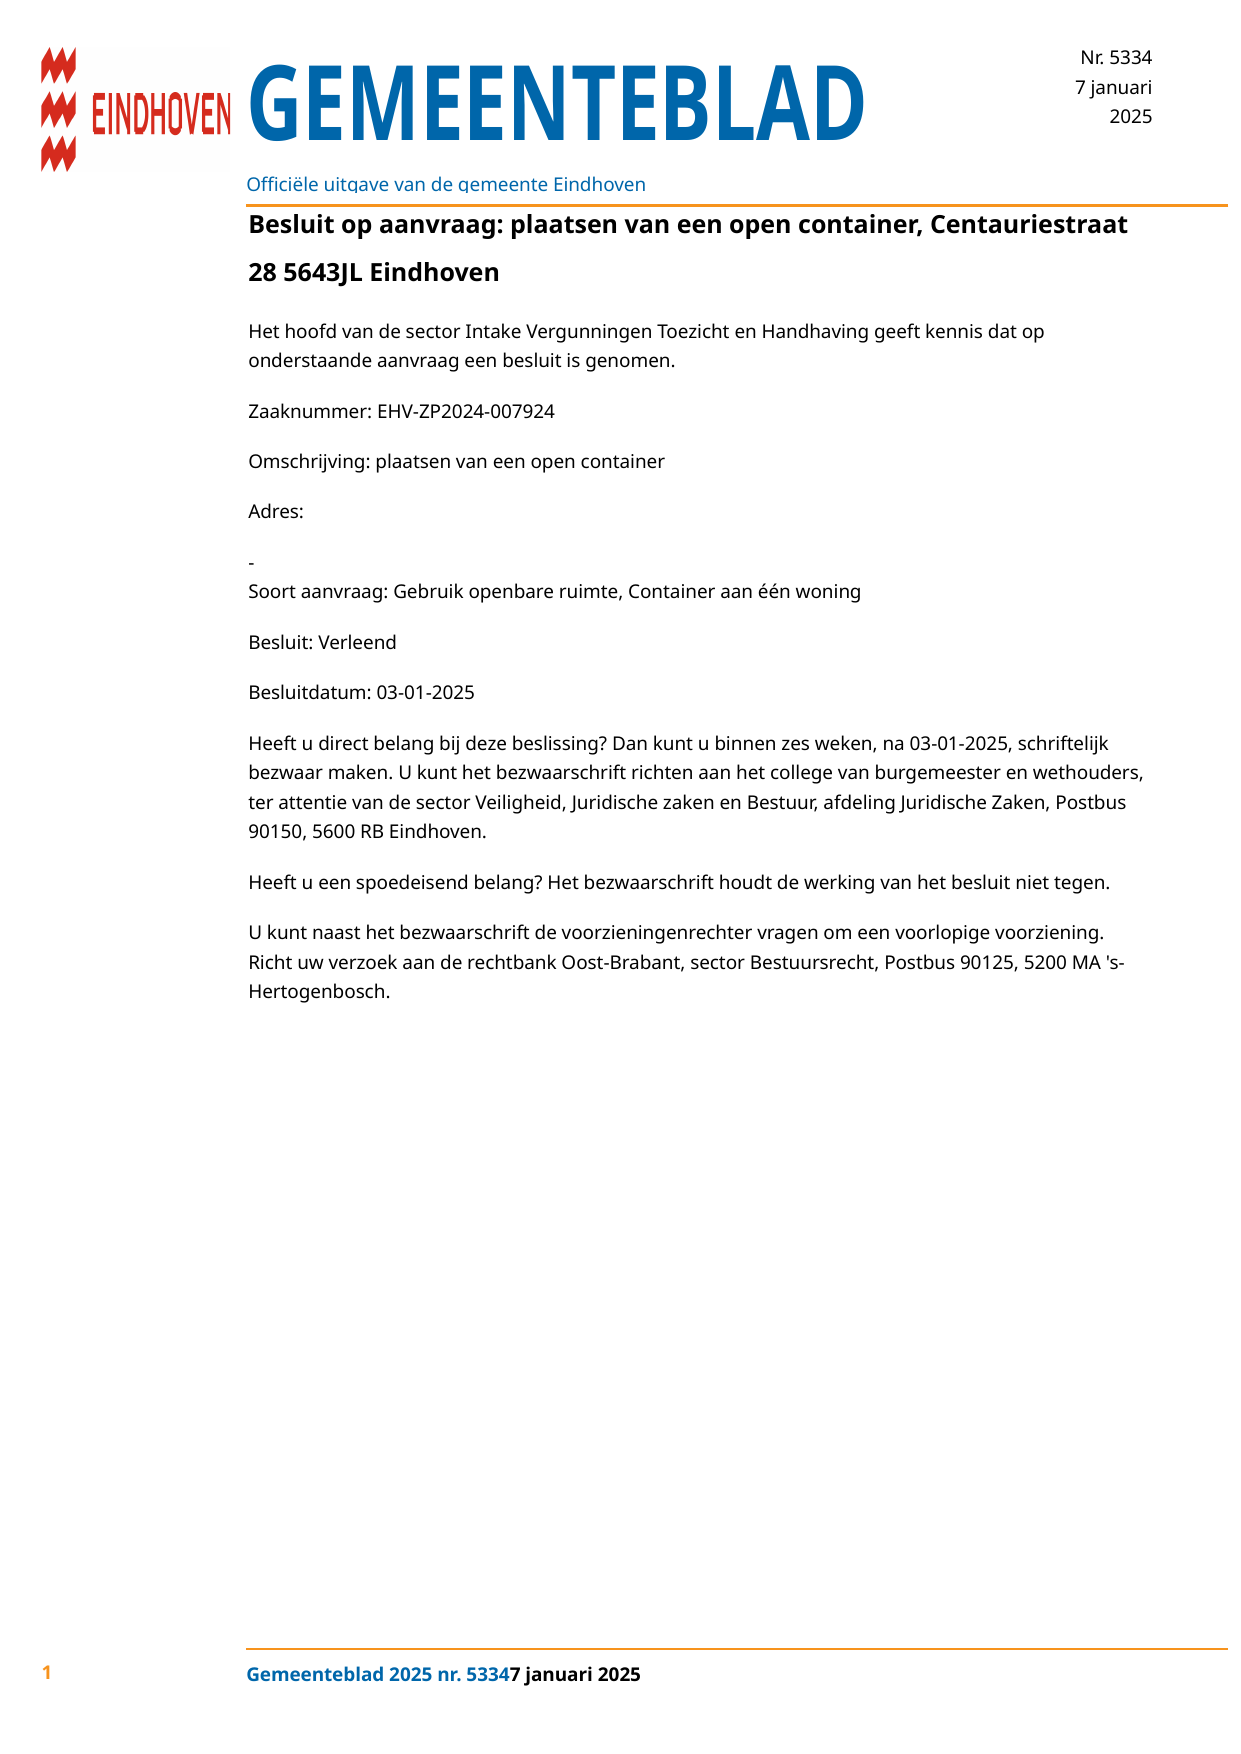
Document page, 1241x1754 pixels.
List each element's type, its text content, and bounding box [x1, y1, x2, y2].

text Soort aanvraag: Gebruik openbare ruimte, Container aan één woning [248, 579, 1152, 604]
text Het hoofd van de sector Intake Vergunningen Toezicht en Handhaving geeft kennis dat op onderstaande aanvraag een besluit is genomen. [248, 318, 1152, 373]
text Heeft u direct belang bij deze beslissing? Dan kunt u binnen zes weken, na 03-01-2025, schriftelijk bezwaar maken. U kunt het bezwaarschrift richten aan het college van burgemeester en wethouders, ter attentie van de sector Veiligheid, Juridische zaken en Bestuur, afdeling Juridische Zaken, Postbus 90150, 5600 RB Eindhoven. [248, 730, 1152, 844]
text Zaaknummer: EHV-ZP2024-007924 [248, 398, 1152, 424]
text Besluit op aanvraag: plaatsen van een open container, Centauriestraat 28 5643JL Eindhoven [248, 207, 1152, 288]
text Besluitdatum: 03-01-2025 [248, 679, 1152, 705]
text Adres: [248, 499, 1152, 524]
picture [41, 47, 231, 172]
text Heeft u een spoedeisend belang? Het bezwaarschrift houdt de werking van het besluit niet tegen. [248, 869, 1152, 895]
text U kunt naast het bezwaarschrift de voorzieningenrechter vragen om een voorlopige voorziening. Richt uw verzoek aan de rechtbank Oost-Brabant, sector Bestuursrecht, Postbus 90125, 5200 MA 's-Hertogenbosch. [248, 919, 1152, 1004]
text Besluit: Verleend [248, 629, 1152, 655]
text Omschrijving: plaatsen van een open container [248, 448, 1152, 474]
